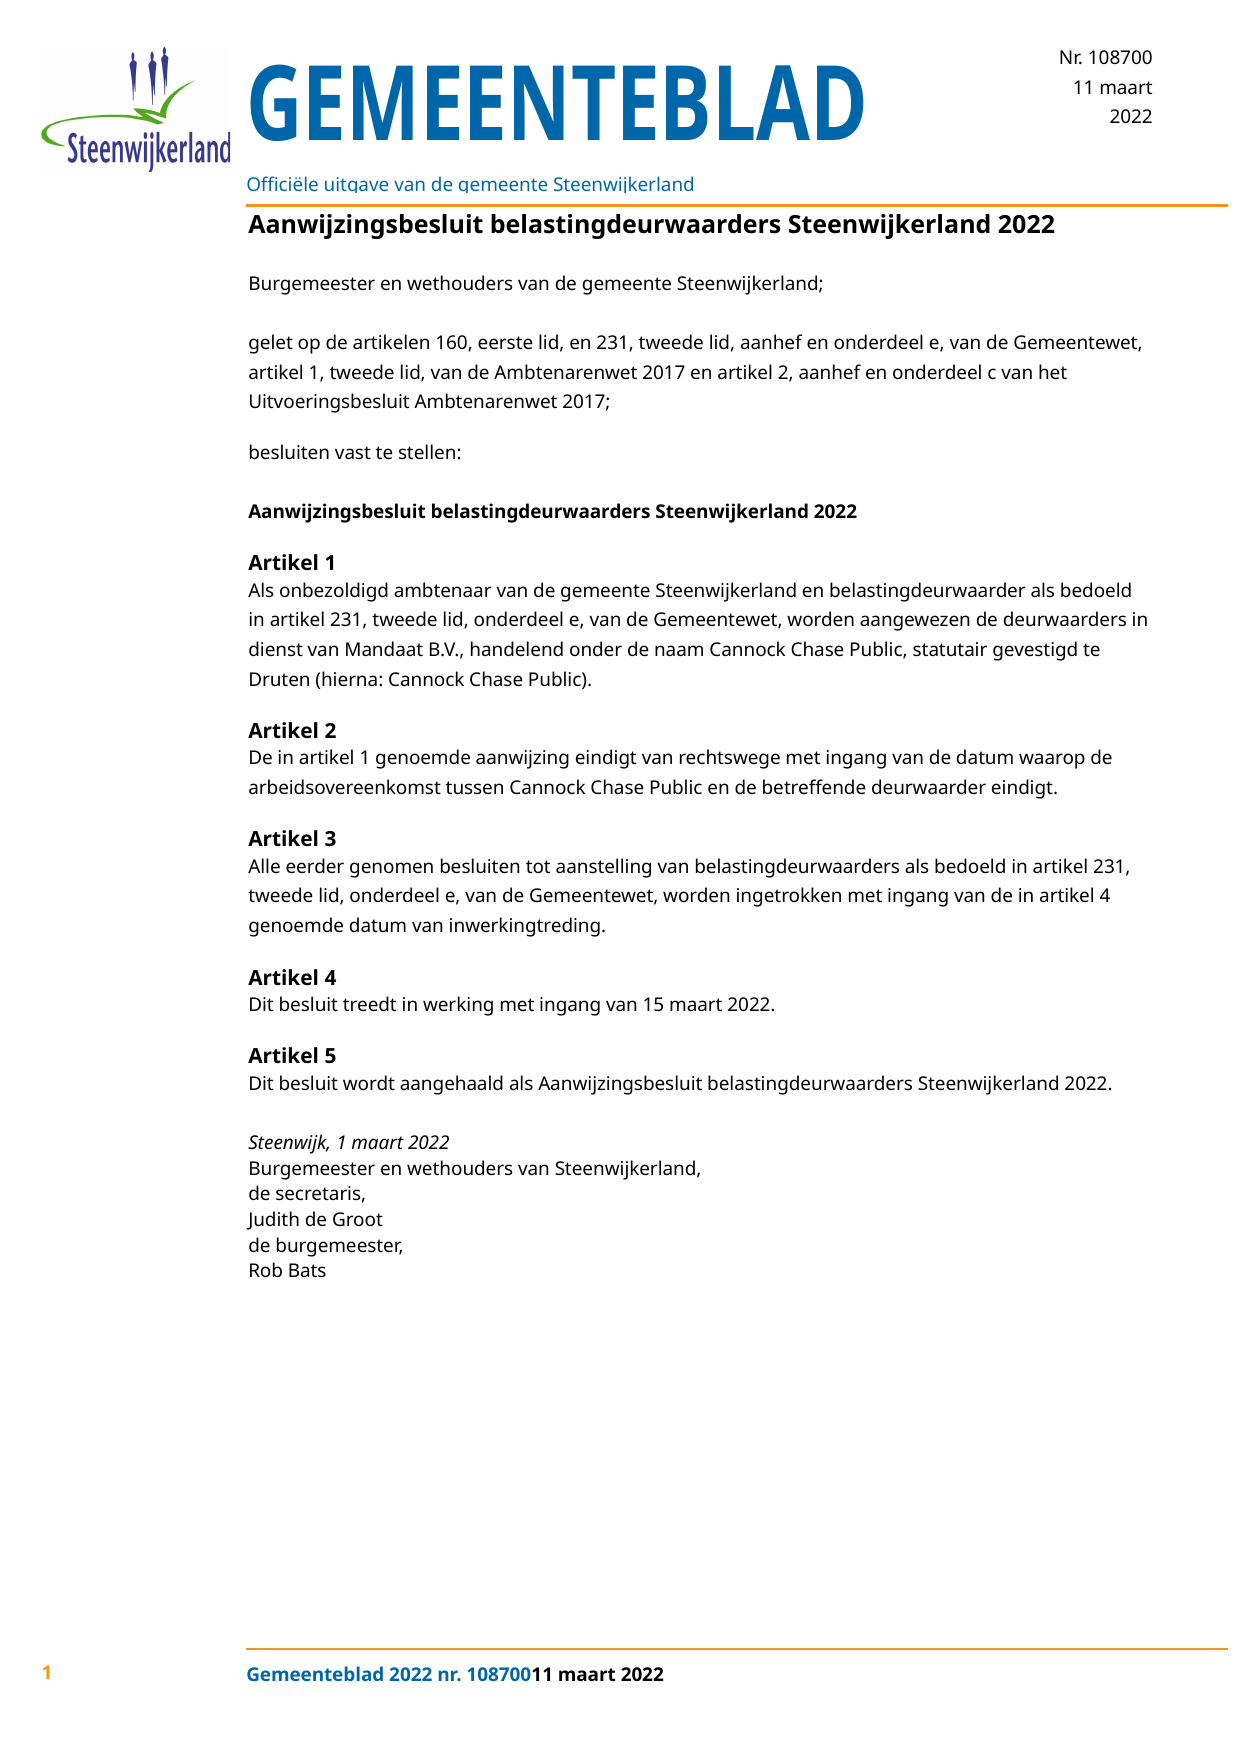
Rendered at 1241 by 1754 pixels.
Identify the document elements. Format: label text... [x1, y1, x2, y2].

text Alle eerder genomen besluiten tot aanstelling van belastingdeurwaarders als bedoeld in artikel 231, tweede lid, onderdeel e, van de Gemeentewet, worden ingetrokken met ingang van de in artikel 4 genoemde datum van inwerkingtreding. [248, 853, 1152, 938]
text Steenwijk, 1 maart 2022 [248, 1129, 1152, 1155]
text Rob Bats [248, 1258, 1152, 1283]
text gelet op de artikelen 160, eerste lid, en 231, tweede lid, aanhef en onderdeel e, van de Gemeentewet, artikel 1, tweede lid, van de Ambtenarenwet 2017 en artikel 2, aanhef en onderdeel c van het Uitvoeringsbesluit Ambtenarenwet 2017; [248, 329, 1152, 414]
text de burgemeester, [248, 1232, 1152, 1258]
text Dit besluit wordt aangehaald als Aanwijzingsbesluit belastingdeurwaarders Steenwijkerland 2022. [248, 1070, 1152, 1096]
text Dit besluit treedt in werking met ingang van 15 maart 2022. [248, 991, 1152, 1017]
text Aanwijzingsbesluit belastingdeurwaarders Steenwijkerland 2022 [248, 498, 1152, 524]
text Artikel 3 [248, 824, 1152, 853]
text Burgemeester en wethouders van Steenwijkerland, [248, 1155, 1152, 1181]
text de secretaris, [248, 1181, 1152, 1206]
picture [41, 47, 231, 172]
text De in artikel 1 genoemde aanwijzing eindigt van rechtswege met ingang van de datum waarop de arbeidsovereenkomst tussen Cannock Chase Public en de betreffende deurwaarder eindigt. [248, 744, 1152, 800]
text Burgemeester en wethouders van de gemeente Steenwijkerland; [248, 270, 1152, 296]
text Artikel 4 [248, 963, 1152, 991]
text besluiten vast te stellen: [248, 439, 1152, 465]
text Artikel 5 [248, 1041, 1152, 1070]
text Artikel 2 [248, 716, 1152, 744]
text Als onbezoldigd ambtenaar van de gemeente Steenwijkerland en belastingdeurwaarder als bedoeld in artikel 231, tweede lid, onderdeel e, van de Gemeentewet, worden aangewezen de deurwaarders in dienst van Mandaat B.V., handelend onder de naam Cannock Chase Public, statutair gevestigd te Druten (hierna: Cannock Chase Public). [248, 577, 1152, 691]
text Aanwijzingsbesluit belastingdeurwaarders Steenwijkerland 2022 [248, 207, 1152, 241]
text Judith de Groot [248, 1206, 1152, 1232]
text Artikel 1 [248, 548, 1152, 577]
